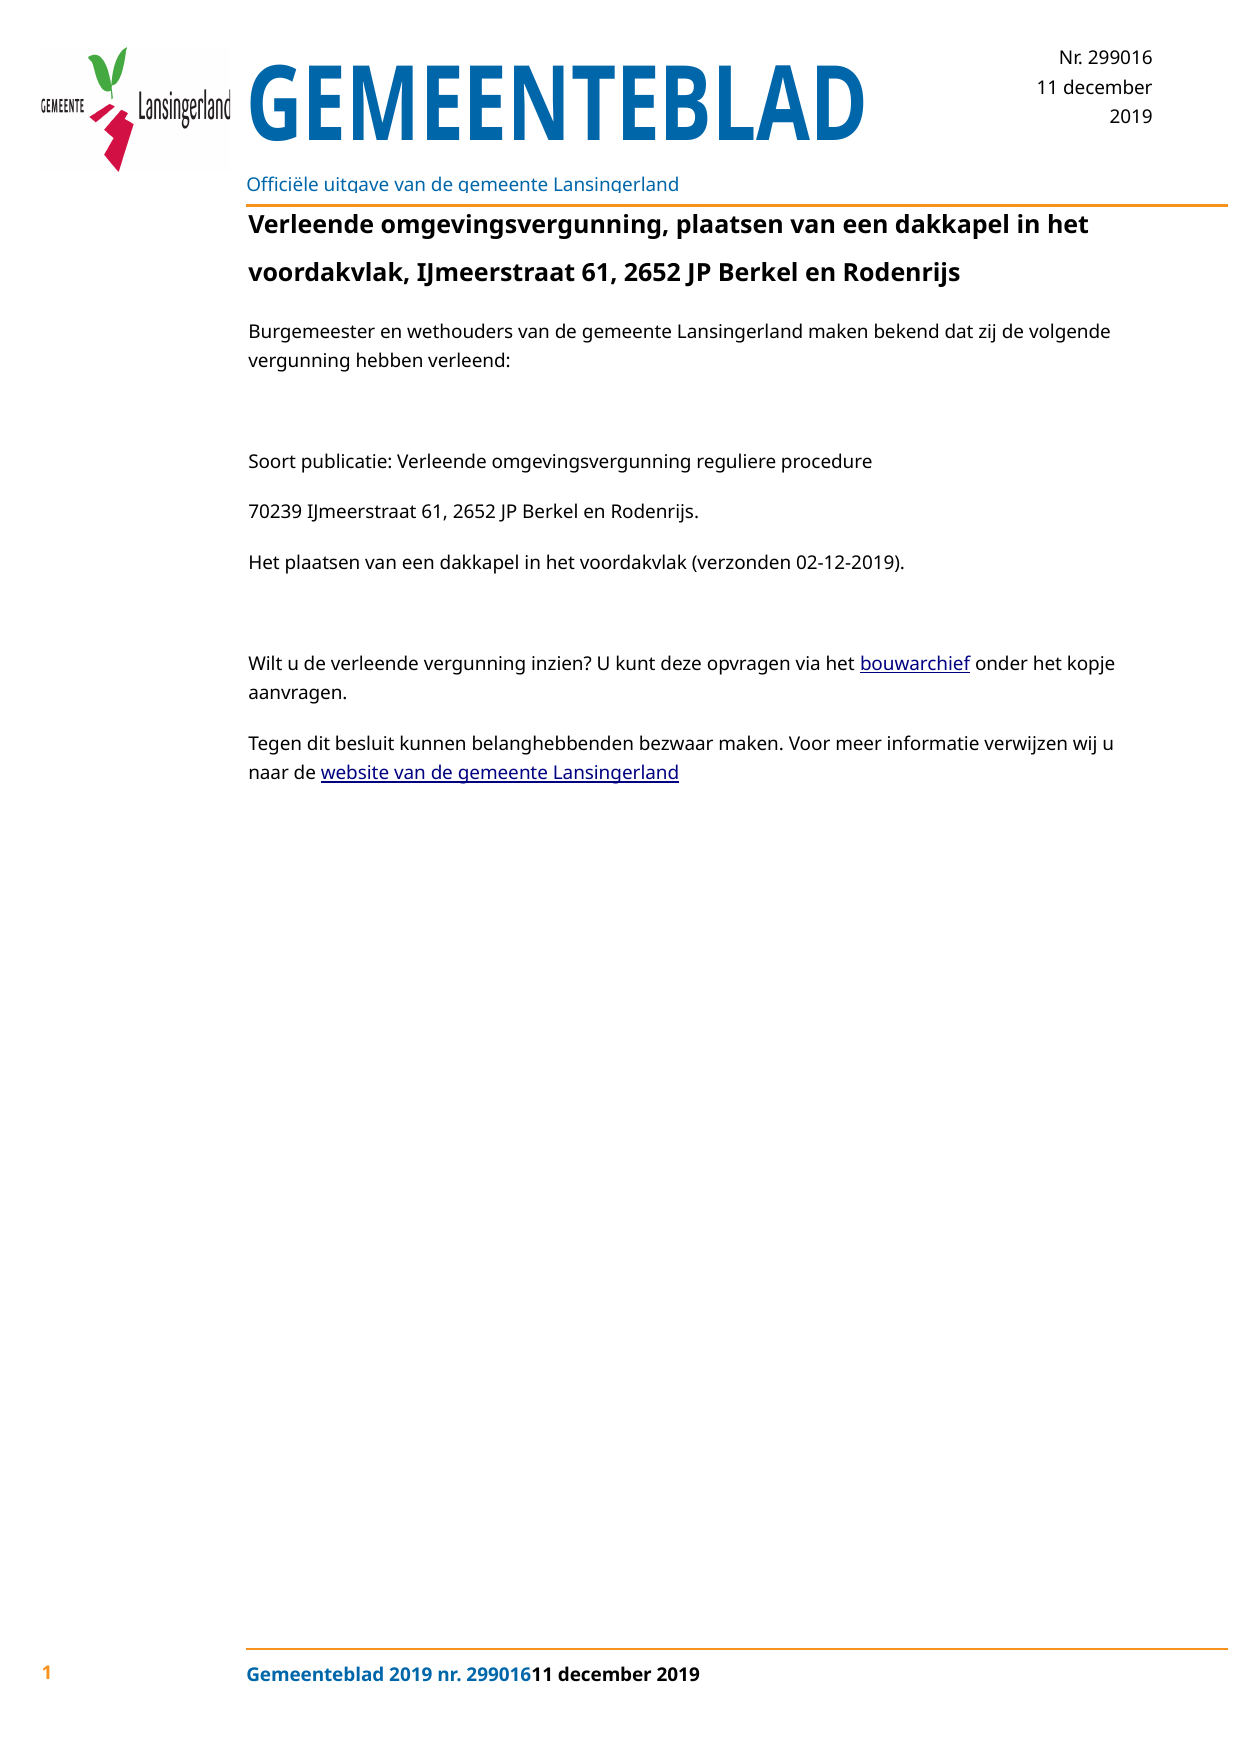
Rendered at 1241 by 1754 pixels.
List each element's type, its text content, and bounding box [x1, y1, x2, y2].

text Tegen dit besluit kunnen belanghebbenden bezwaar maken. Voor meer informatie verwijzen wij u naar de website van de gemeente Lansingerland [248, 730, 1152, 785]
text Soort publicatie: Verleende omgevingsvergunning reguliere procedure [248, 448, 1152, 474]
text Het plaatsen van een dakkapel in het voordakvlak (verzonden 02-12-2019). [248, 549, 1152, 575]
text Burgemeester en wethouders van de gemeente Lansingerland maken bekend dat zij de volgende vergunning hebben verleend: [248, 318, 1152, 373]
text Verleende omgevingsvergunning, plaatsen van een dakkapel in het voordakvlak, IJmeerstraat 61, 2652 JP Berkel en Rodenrijs [248, 207, 1152, 288]
text Wilt u de verleende vergunning inzien? U kunt deze opvragen via het bouwarchief onder het kopje aanvragen. [248, 650, 1152, 705]
text 70239 IJmeerstraat 61, 2652 JP Berkel en Rodenrijs. [248, 499, 1152, 524]
picture [41, 47, 231, 172]
